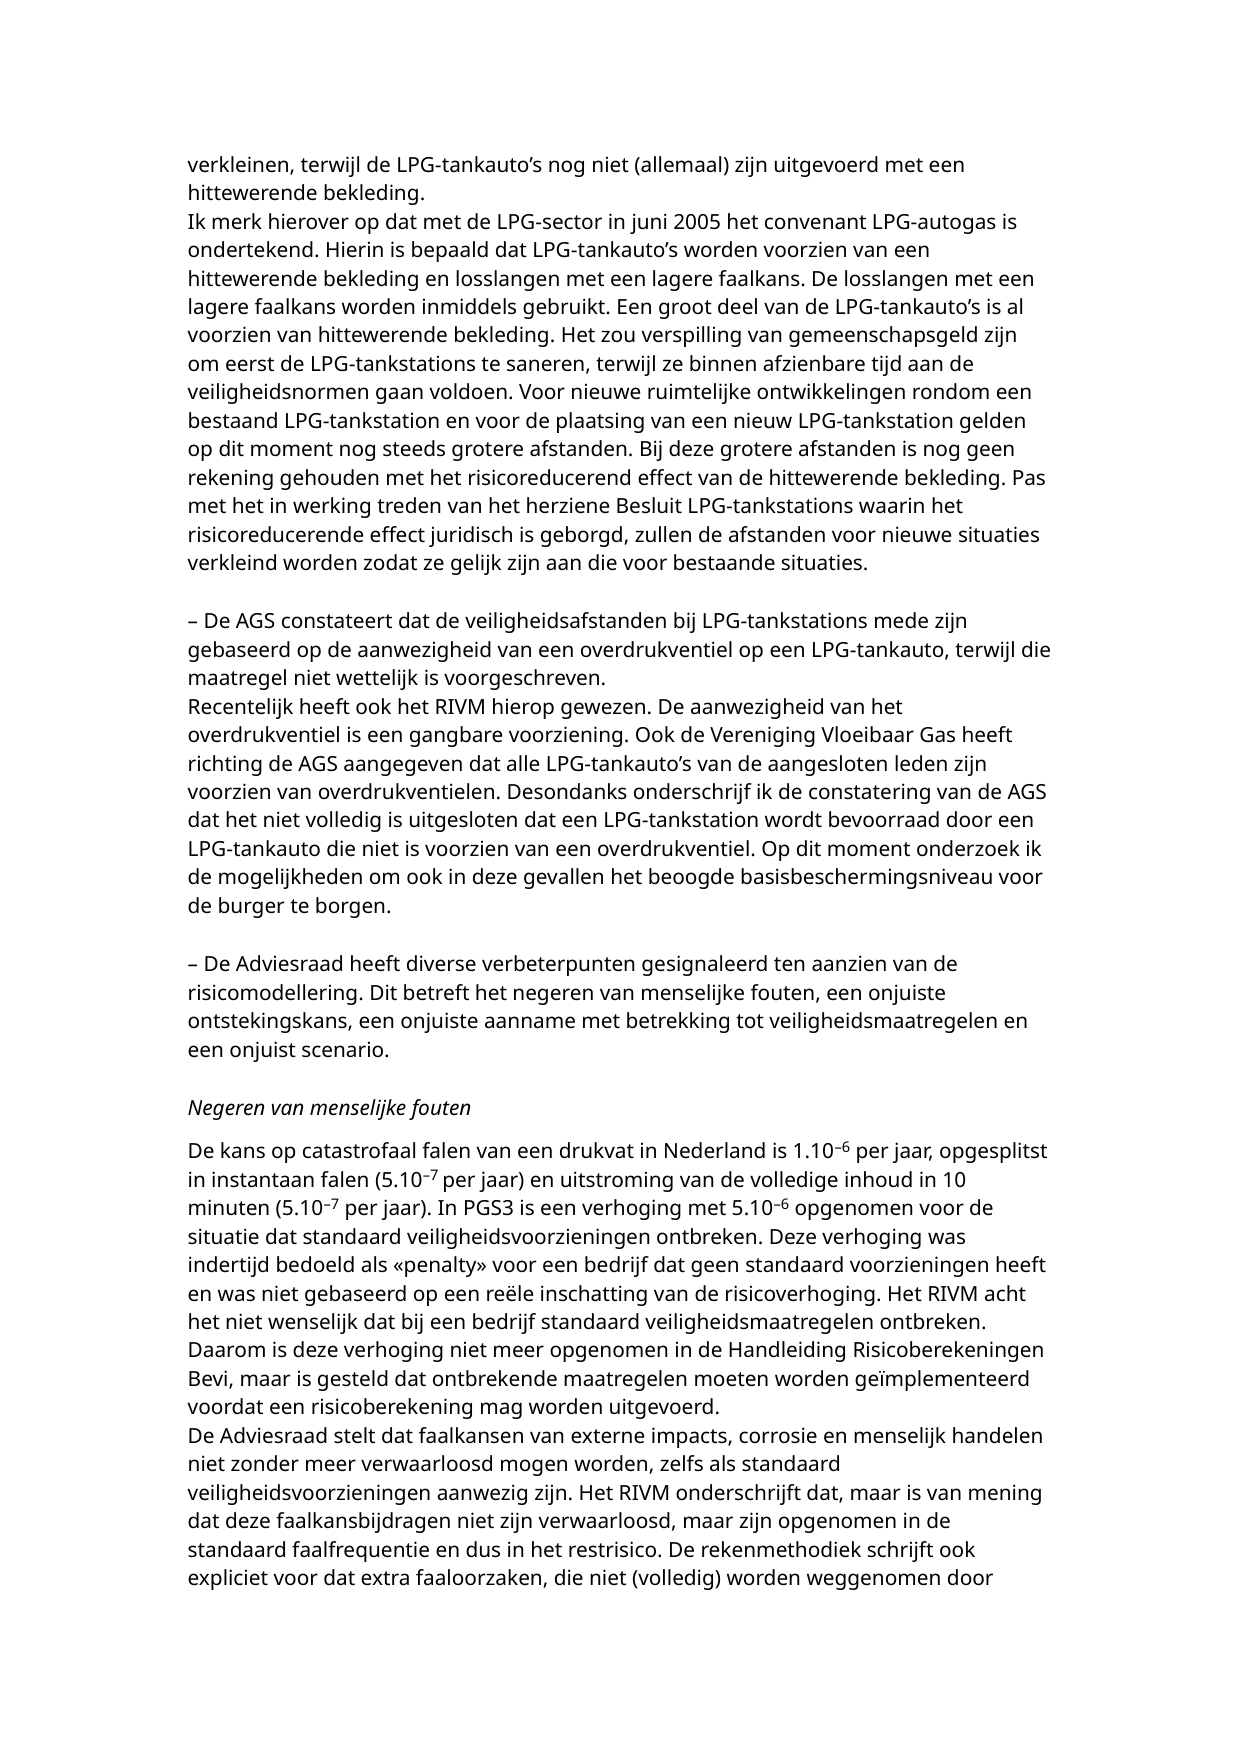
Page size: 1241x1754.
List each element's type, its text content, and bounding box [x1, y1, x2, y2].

text De Adviesraad stelt dat faalkansen van externe impacts, corrosie en menselijk handelen niet zonder meer verwaarloosd mogen worden, zelfs als standaard veiligheidsvoorzieningen aanwezig zijn. Het RIVM onderschrijft dat, maar is van mening dat deze faalkansbijdragen niet zijn verwaarloosd, maar zijn opgenomen in de standaard faalfrequentie en dus in het restrisico. De rekenmethodiek schrijft ook expliciet voor dat extra faaloorzaken, die niet (volledig) worden weggenomen door [187, 1421, 1053, 1592]
text Ik merk hierover op dat met de LPG-sector in juni 2005 het convenant LPG-autogas is ondertekend. Hierin is bepaald dat LPG-tankauto’s worden voorzien van een hittewerende bekleding en losslangen met een lagere faalkans. De losslangen met een lagere faalkans worden inmiddels gebruikt. Een groot deel van de LPG-tankauto’s is al voorzien van hittewerende bekleding. Het zou verspilling van gemeenschapsgeld zijn om eerst de LPG-tankstations te saneren, terwijl ze binnen afzienbare tijd aan de veiligheidsnormen gaan voldoen. Voor nieuwe ruimtelijke ontwikkelingen rondom een bestaand LPG-tankstation en voor de plaatsing van een nieuw LPG-tankstation gelden op dit moment nog steeds grotere afstanden. Bij deze grotere afstanden is nog geen rekening gehouden met het risicoreducerend effect van de hittewerende bekleding. Pas met het in werking treden van het herziene Besluit LPG-tankstations waarin het risicoreducerende effect juridisch is geborgd, zullen de afstanden voor nieuwe situaties verkleind worden zodat ze gelijk zijn aan die voor bestaande situaties. [187, 207, 1053, 577]
text verkleinen, terwijl de LPG-tankauto’s nog niet (allemaal) zijn uitgevoerd met een hittewerende bekleding. [187, 150, 1053, 207]
text De kans op catastrofaal falen van een drukvat in Nederland is 1.10–6 per jaar, opgesplitst in instantaan falen (5.10–7 per jaar) en uitstroming van de volledige inhoud in 10 minuten (5.10–7 per jaar). In PGS3 is een verhoging met 5.10–6 opgenomen voor de situatie dat standaard veiligheidsvoorzieningen ontbreken. Deze verhoging was indertijd bedoeld als «penalty» voor een bedrijf dat geen standaard voorzieningen heeft en was niet gebaseerd op een reële inschatting van de risicoverhoging. Het RIVM acht het niet wenselijk dat bij een bedrijf standaard veiligheidsmaatregelen ontbreken. Daarom is deze verhoging niet meer opgenomen in de Handleiding Risicoberekeningen Bevi, maar is gesteld dat ontbrekende maatregelen moeten worden geïmplementeerd voordat een risicoberekening mag worden uitgevoerd. [187, 1137, 1053, 1421]
text Negeren van menselijke fouten [187, 1093, 1053, 1122]
text – De AGS constateert dat de veiligheidsafstanden bij LPG-tankstations mede zijn gebaseerd op de aanwezigheid van een overdrukventiel op een LPG-tankauto, terwijl die maatregel niet wettelijk is voorgeschreven. [187, 607, 1053, 692]
text – De Adviesraad heeft diverse verbeterpunten gesignaleerd ten aanzien van de risicomodellering. Dit betreft het negeren van menselijke fouten, een onjuiste ontstekingskans, een onjuiste aanname met betrekking tot veiligheidsmaatregelen en een onjuist scenario. [187, 949, 1053, 1063]
text Recentelijk heeft ook het RIVM hierop gewezen. De aanwezigheid van het overdrukventiel is een gangbare voorziening. Ook de Vereniging Vloeibaar Gas heeft richting de AGS aangegeven dat alle LPG-tankauto’s van de aangesloten leden zijn voorzien van overdrukventielen. Desondanks onderschrijf ik de constatering van de AGS dat het niet volledig is uitgesloten dat een LPG-tankstation wordt bevoorraad door een LPG-tankauto die niet is voorzien van een overdrukventiel. Op dit moment onderzoek ik de mogelijkheden om ook in deze gevallen het beoogde basisbeschermingsniveau voor de burger te borgen. [187, 692, 1053, 919]
